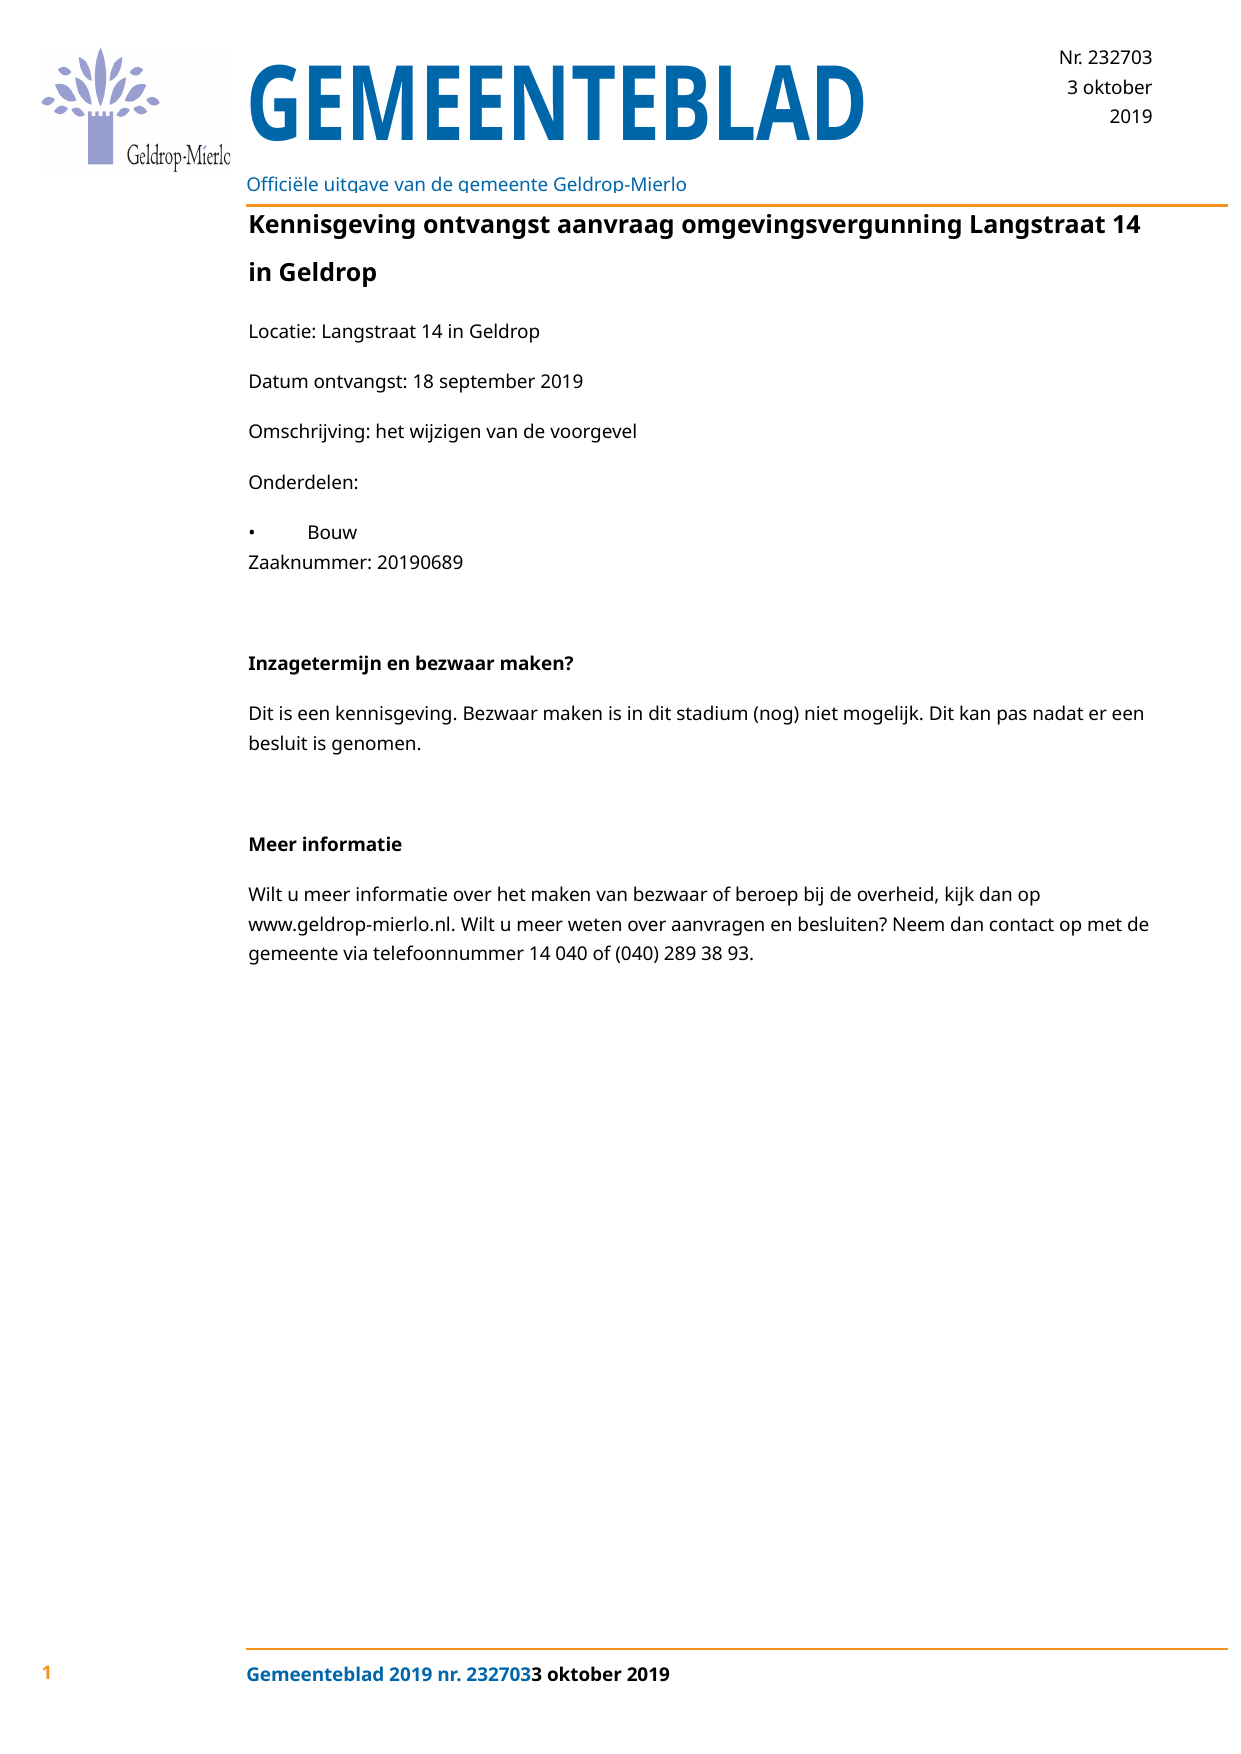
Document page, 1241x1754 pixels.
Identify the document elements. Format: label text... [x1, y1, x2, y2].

text Zaaknummer: 20190689 [248, 549, 1152, 575]
text Wilt u meer informatie over het maken van bezwaar of beroep bij de overheid, kijk dan op www.geldrop-mierlo.nl. Wilt u meer weten over aanvragen en besluiten? Neem dan contact op met de gemeente via telefoonnummer 14 040 of (040) 289 38 93. [248, 881, 1152, 966]
picture [41, 47, 231, 172]
text Locatie: Langstraat 14 in Geldrop [248, 318, 1152, 344]
text Omschrijving: het wijzigen van de voorgevel [248, 419, 1152, 444]
text Kennisgeving ontvangst aanvraag omgevingsvergunning Langstraat 14 in Geldrop [248, 207, 1152, 288]
text Inzagetermijn en bezwaar maken? [248, 650, 1152, 676]
text Dit is een kennisgeving. Bezwaar maken is in dit stadium (nog) niet mogelijk. Dit kan pas nadat er een besluit is genomen. [248, 700, 1152, 756]
text Meer informatie [248, 831, 1152, 857]
text Onderdelen: [248, 469, 1152, 495]
list Bouw [248, 519, 1152, 545]
text Datum ontvangst: 18 september 2019 [248, 368, 1152, 394]
